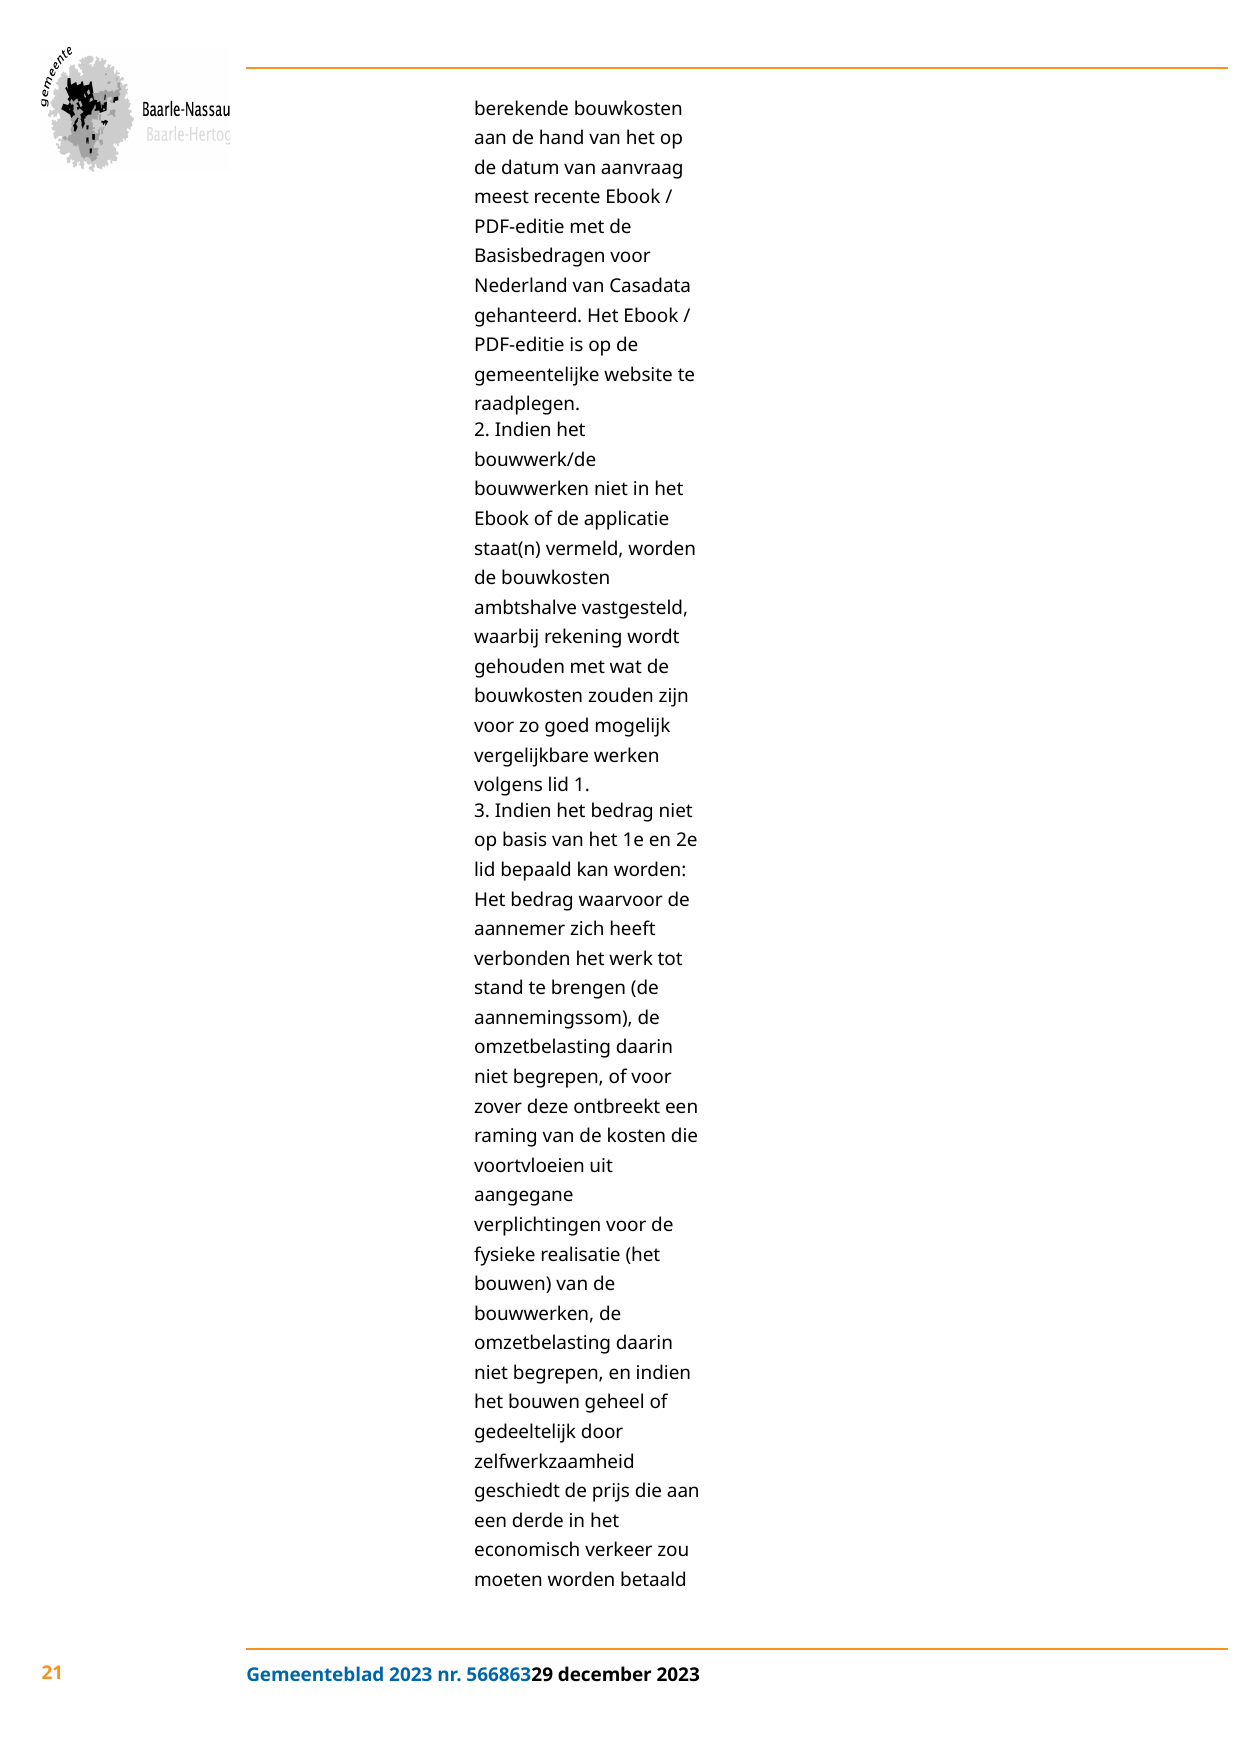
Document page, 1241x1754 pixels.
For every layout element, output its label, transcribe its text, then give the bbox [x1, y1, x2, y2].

table_cell [248, 797, 474, 1592]
table_cell [700, 95, 926, 416]
table_cell [700, 797, 926, 1592]
table_cell [700, 416, 926, 797]
table_cell [248, 416, 474, 797]
table_cell berekende bouwkosten aan de hand van het op de datum van aanvraag meest recente Ebook / PDF-editie met de Basisbedragen voor Nederland van Casadata gehanteerd. Het Ebook / PDF-editie is op de gemeentelijke website te raadplegen. [474, 95, 700, 416]
table_cell [248, 95, 474, 416]
table_cell 2. Indien het bouwwerk/de bouwwerken niet in het Ebook of de applicatie staat(n) vermeld, worden de bouwkosten ambtshalve vastgesteld, waarbij rekening wordt gehouden met wat de bouwkosten zouden zijn voor zo goed mogelijk vergelijkbare werken volgens lid 1. [474, 416, 700, 797]
table_cell 3. Indien het bedrag niet op basis van het 1e en 2e lid bepaald kan worden: Het bedrag waarvoor de aannemer zich heeft verbonden het werk tot stand te brengen (de aannemingssom), de omzetbelasting daarin niet begrepen, of voor zover deze ontbreekt een raming van de kosten die voortvloeien uit aangegane verplichtingen voor de fysieke realisatie (het bouwen) van de bouwwerken, de omzetbelasting daarin niet begrepen, en indien het bouwen geheel of gedeeltelijk door zelfwerkzaamheid geschiedt de prijs die aan een derde in het economisch verkeer zou moeten worden betaald [474, 797, 700, 1592]
picture [41, 47, 231, 172]
